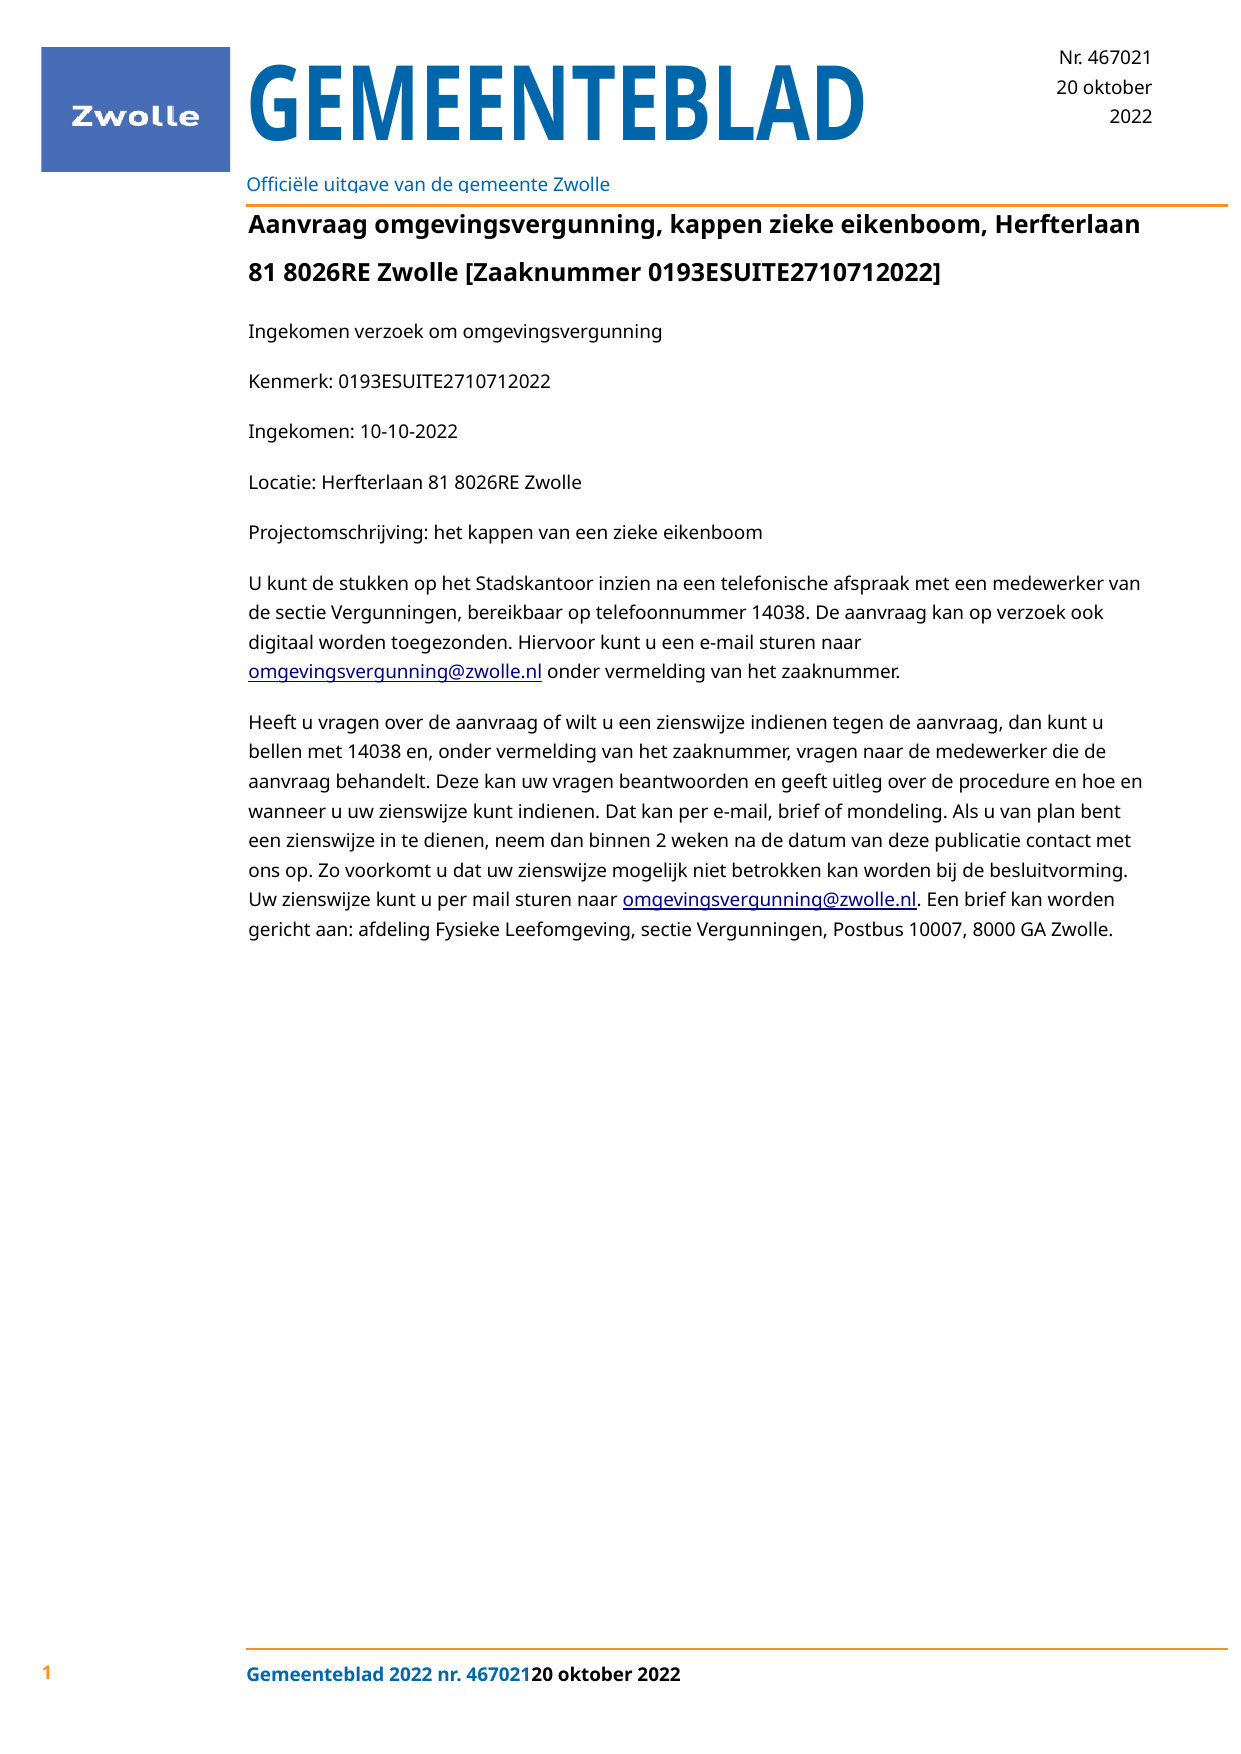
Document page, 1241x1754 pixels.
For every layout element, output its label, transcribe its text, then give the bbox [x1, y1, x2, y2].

picture [41, 47, 231, 172]
text Aanvraag omgevingsvergunning, kappen zieke eikenboom, Herfterlaan 81 8026RE Zwolle [Zaaknummer 0193ESUITE2710712022] [248, 207, 1152, 288]
text Projectomschrijving: het kappen van een zieke eikenboom [248, 519, 1152, 545]
text U kunt de stukken op het Stadskantoor inzien na een telefonische afspraak met een medewerker van de sectie Vergunningen, bereikbaar op telefoonnummer 14038. De aanvraag kan op verzoek ook digitaal worden toegezonden. Hiervoor kunt u een e-mail sturen naar omgevingsvergunning@zwolle.nl onder vermelding van het zaaknummer. [248, 570, 1152, 684]
text Locatie: Herfterlaan 81 8026RE Zwolle [248, 469, 1152, 495]
text Heeft u vragen over de aanvraag of wilt u een zienswijze indienen tegen de aanvraag, dan kunt u bellen met 14038 en, onder vermelding van het zaaknummer, vragen naar de medewerker die de aanvraag behandelt. Deze kan uw vragen beantwoorden en geeft uitleg over de procedure en hoe en wanneer u uw zienswijze kunt indienen. Dat kan per e-mail, brief of mondeling. Als u van plan bent een zienswijze in te dienen, neem dan binnen 2 weken na de datum van deze publicatie contact met ons op. Zo voorkomt u dat uw zienswijze mogelijk niet betrokken kan worden bij de besluitvorming. Uw zienswijze kunt u per mail sturen naar omgevingsvergunning@zwolle.nl. Een brief kan worden gericht aan: afdeling Fysieke Leefomgeving, sectie Vergunningen, Postbus 10007, 8000 GA Zwolle. [248, 709, 1152, 942]
text Ingekomen: 10-10-2022 [248, 419, 1152, 444]
text Kenmerk: 0193ESUITE2710712022 [248, 368, 1152, 394]
text Ingekomen verzoek om omgevingsvergunning [248, 318, 1152, 344]
